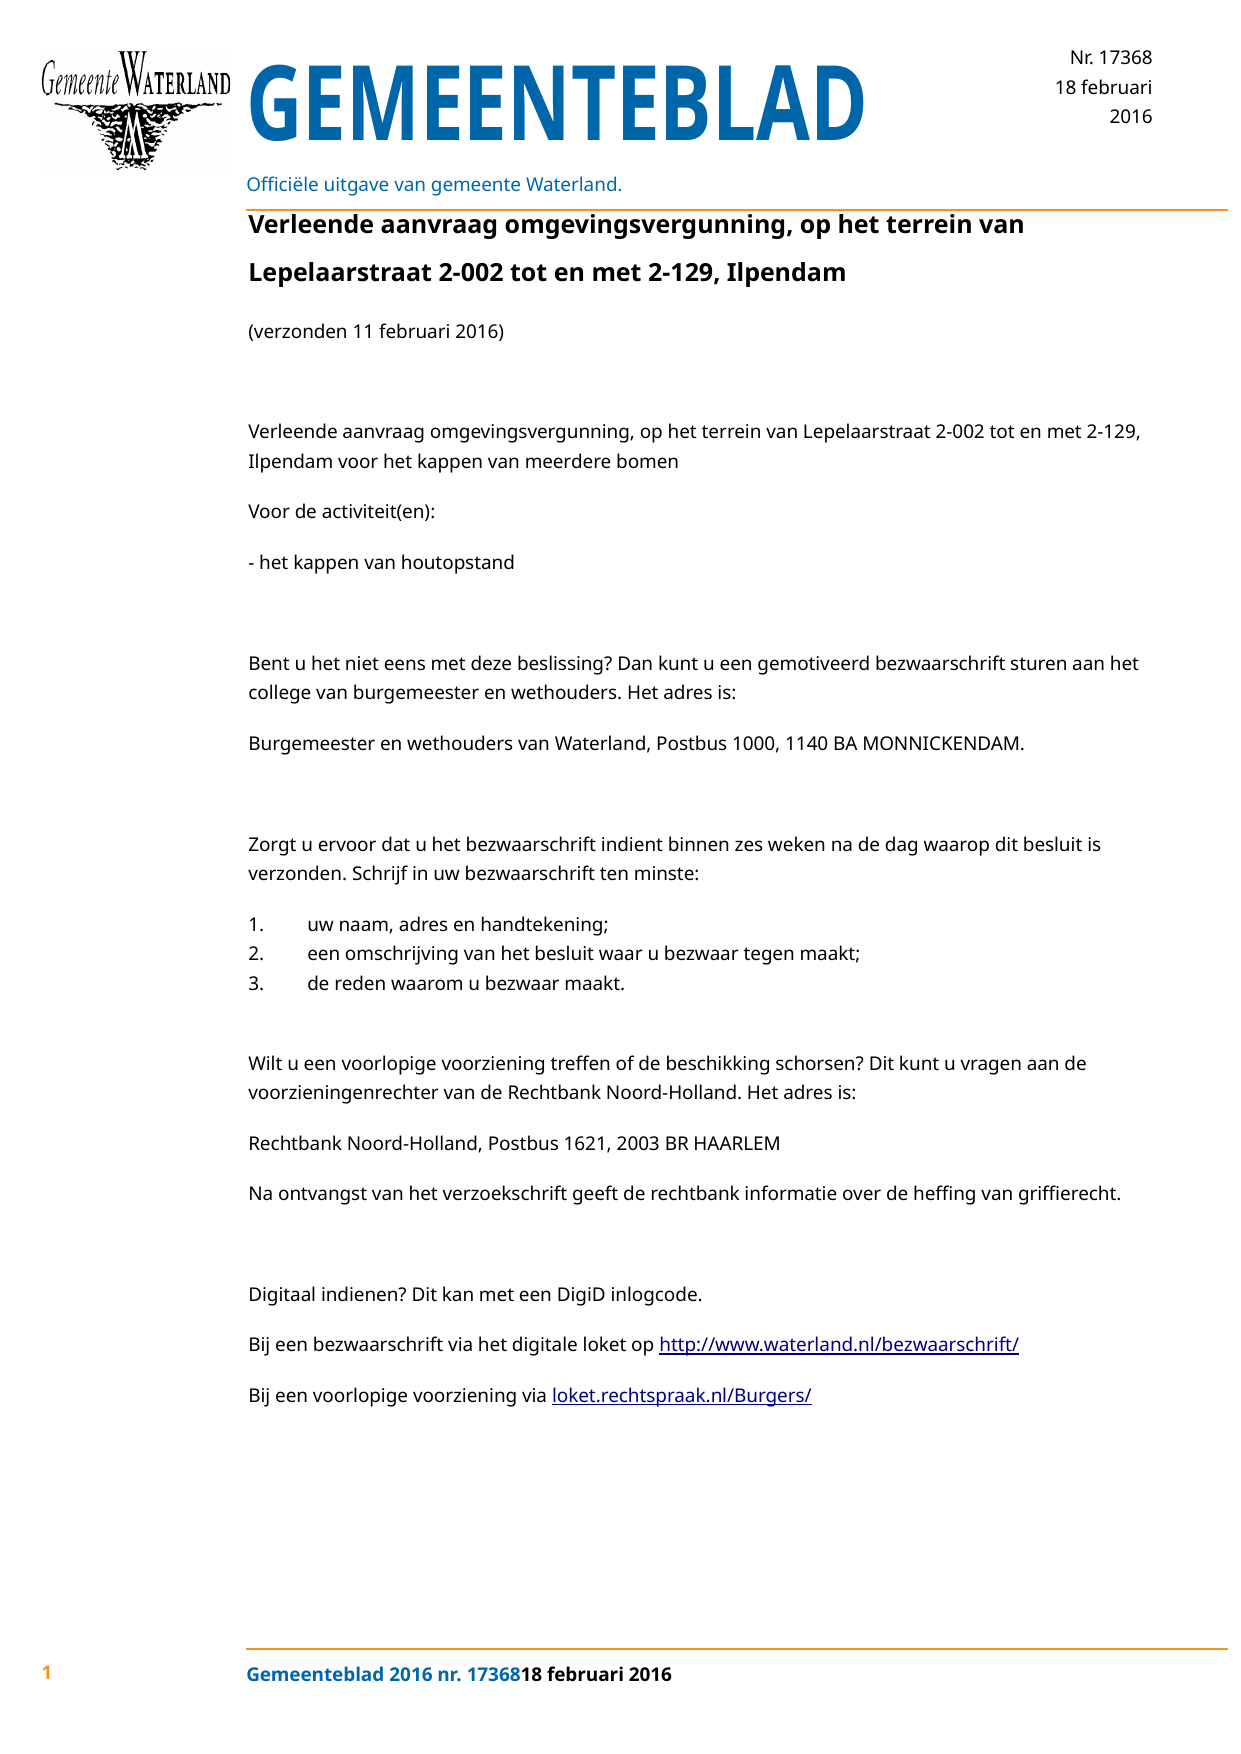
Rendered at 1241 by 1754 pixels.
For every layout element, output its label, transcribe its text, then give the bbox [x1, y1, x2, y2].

text Zorgt u ervoor dat u het bezwaarschrift indient binnen zes weken na de dag waarop dit besluit is verzonden. Schrijf in uw bezwaarschrift ten minste: [248, 831, 1152, 886]
text Burgemeester en wethouders van Waterland, Postbus 1000, 1140 BA MONNICKENDAM. [248, 730, 1152, 756]
list uw naam, adres en handtekening; [248, 911, 1152, 937]
text - het kappen van houtopstand [248, 549, 1152, 575]
text Verleende aanvraag omgevingsvergunning, op het terrein van Lepelaarstraat 2-002 tot en met 2-129, Ilpendam [248, 211, 1152, 288]
text Wilt u een voorlopige voorziening treffen of de beschikking schorsen? Dit kunt u vragen aan de voorzieningenrechter van de Rechtbank Noord-Holland. Het adres is: [248, 1050, 1152, 1105]
list de reden waarom u bezwaar maakt. [248, 970, 1152, 996]
text Verleende aanvraag omgevingsvergunning, op het terrein van Lepelaarstraat 2-002 tot en met 2-129, Ilpendam voor het kappen van meerdere bomen [248, 419, 1152, 474]
text Bij een voorlopige voorziening via loket.rechtspraak.nl/Burgers/ [248, 1382, 1152, 1408]
text Rechtbank Noord-Holland, Postbus 1621, 2003 BR HAARLEM [248, 1130, 1152, 1156]
list een omschrijving van het besluit waar u bezwaar tegen maakt; [248, 940, 1152, 966]
text Bent u het niet eens met deze beslissing? Dan kunt u een gemotiveerd bezwaarschrift sturen aan het college van burgemeester en wethouders. Het adres is: [248, 650, 1152, 705]
text Bij een bezwaarschrift via het digitale loket op http://www.waterland.nl/bezwaarschrift/ [248, 1332, 1152, 1357]
text (verzonden 11 februari 2016) [248, 318, 1152, 344]
picture [41, 47, 231, 172]
text Na ontvangst van het verzoekschrift geeft de rechtbank informatie over de heffing van griffierecht. [248, 1180, 1152, 1206]
text Voor de activiteit(en): [248, 499, 1152, 524]
text Digitaal indienen? Dit kan met een DigiD inlogcode. [248, 1281, 1152, 1307]
